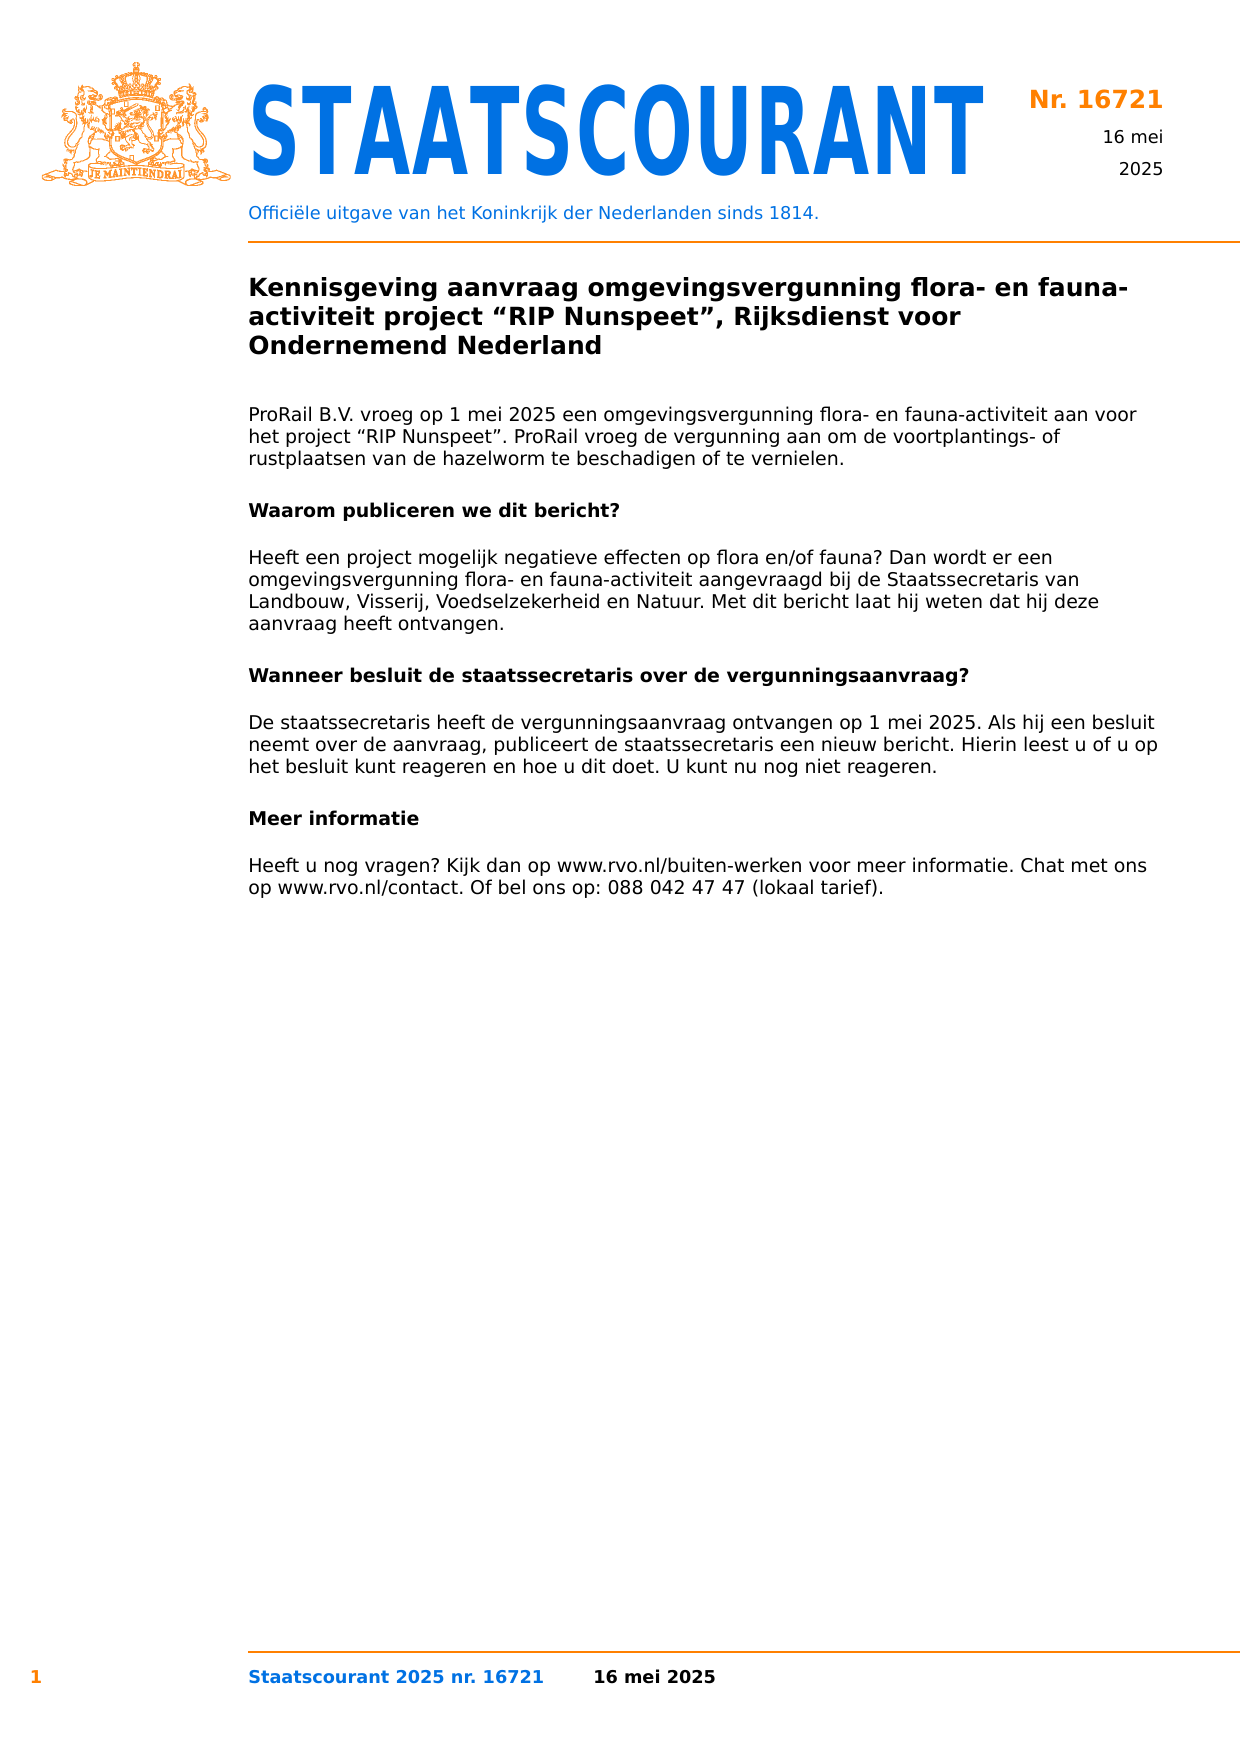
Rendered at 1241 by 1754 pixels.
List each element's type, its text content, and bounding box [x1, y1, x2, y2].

subtitle Wanneer besluit de staatssecretaris over de vergunningsaanvraag? [248, 665, 1163, 687]
picture [41, 62, 231, 186]
table_header STAATSCOURANT [248, 62, 998, 203]
text De staatssecretaris heeft de vergunningsaanvraag ontvangen op 1 mei 2025. Als hij een besluit neemt over de aanvraag, publiceert de staatssecretaris een nieuw bericht. Hierin leest u of u op het besluit kunt reageren en hoe u dit doet. U kunt nu nog niet reageren. [248, 712, 1163, 778]
subtitle Waarom publiceren we dit bericht? [248, 500, 1163, 522]
table_header Nr. 16721 [998, 62, 1240, 121]
text Heeft een project mogelijk negatieve effecten op flora en/of fauna? Dan wordt er een omgevingsvergunning flora- en fauna-activiteit aangevraagd bij de Staatssecretaris van Landbouw, Visserij, Voedselzekerheid en Natuur. Met dit bericht laat hij weten dat hij deze aanvraag heeft ontvangen. [248, 547, 1163, 635]
subtitle Meer informatie [248, 808, 1163, 830]
text ProRail B.V. vroeg op 1 mei 2025 een omgevingsvergunning flora- en fauna-activiteit aan voor het project “RIP Nunspeet”. ProRail vroeg de vergunning aan om de voortplantings- of rustplaatsen van de hazelworm te beschadigen of te vernielen. [248, 404, 1163, 470]
table_cell 2025 [998, 153, 1240, 203]
table_header [25, 62, 248, 241]
table_cell Officiële uitgave van het Koninkrijk der Nederlanden sinds 1814. [248, 203, 1240, 241]
table_cell 16 mei [998, 121, 1240, 153]
text Heeft u nog vragen? Kijk dan op www.rvo.nl/buiten-werken voor meer informatie. Chat met ons op www.rvo.nl/contact. Of bel ons op: 088 042 47 47 (lokaal tarief). [248, 855, 1163, 899]
subtitle Kennisgeving aanvraag omgevingsvergunning flora- en fauna-activiteit project “RIP Nunspeet”, Rijksdienst voor Ondernemend Nederland [248, 273, 1163, 361]
